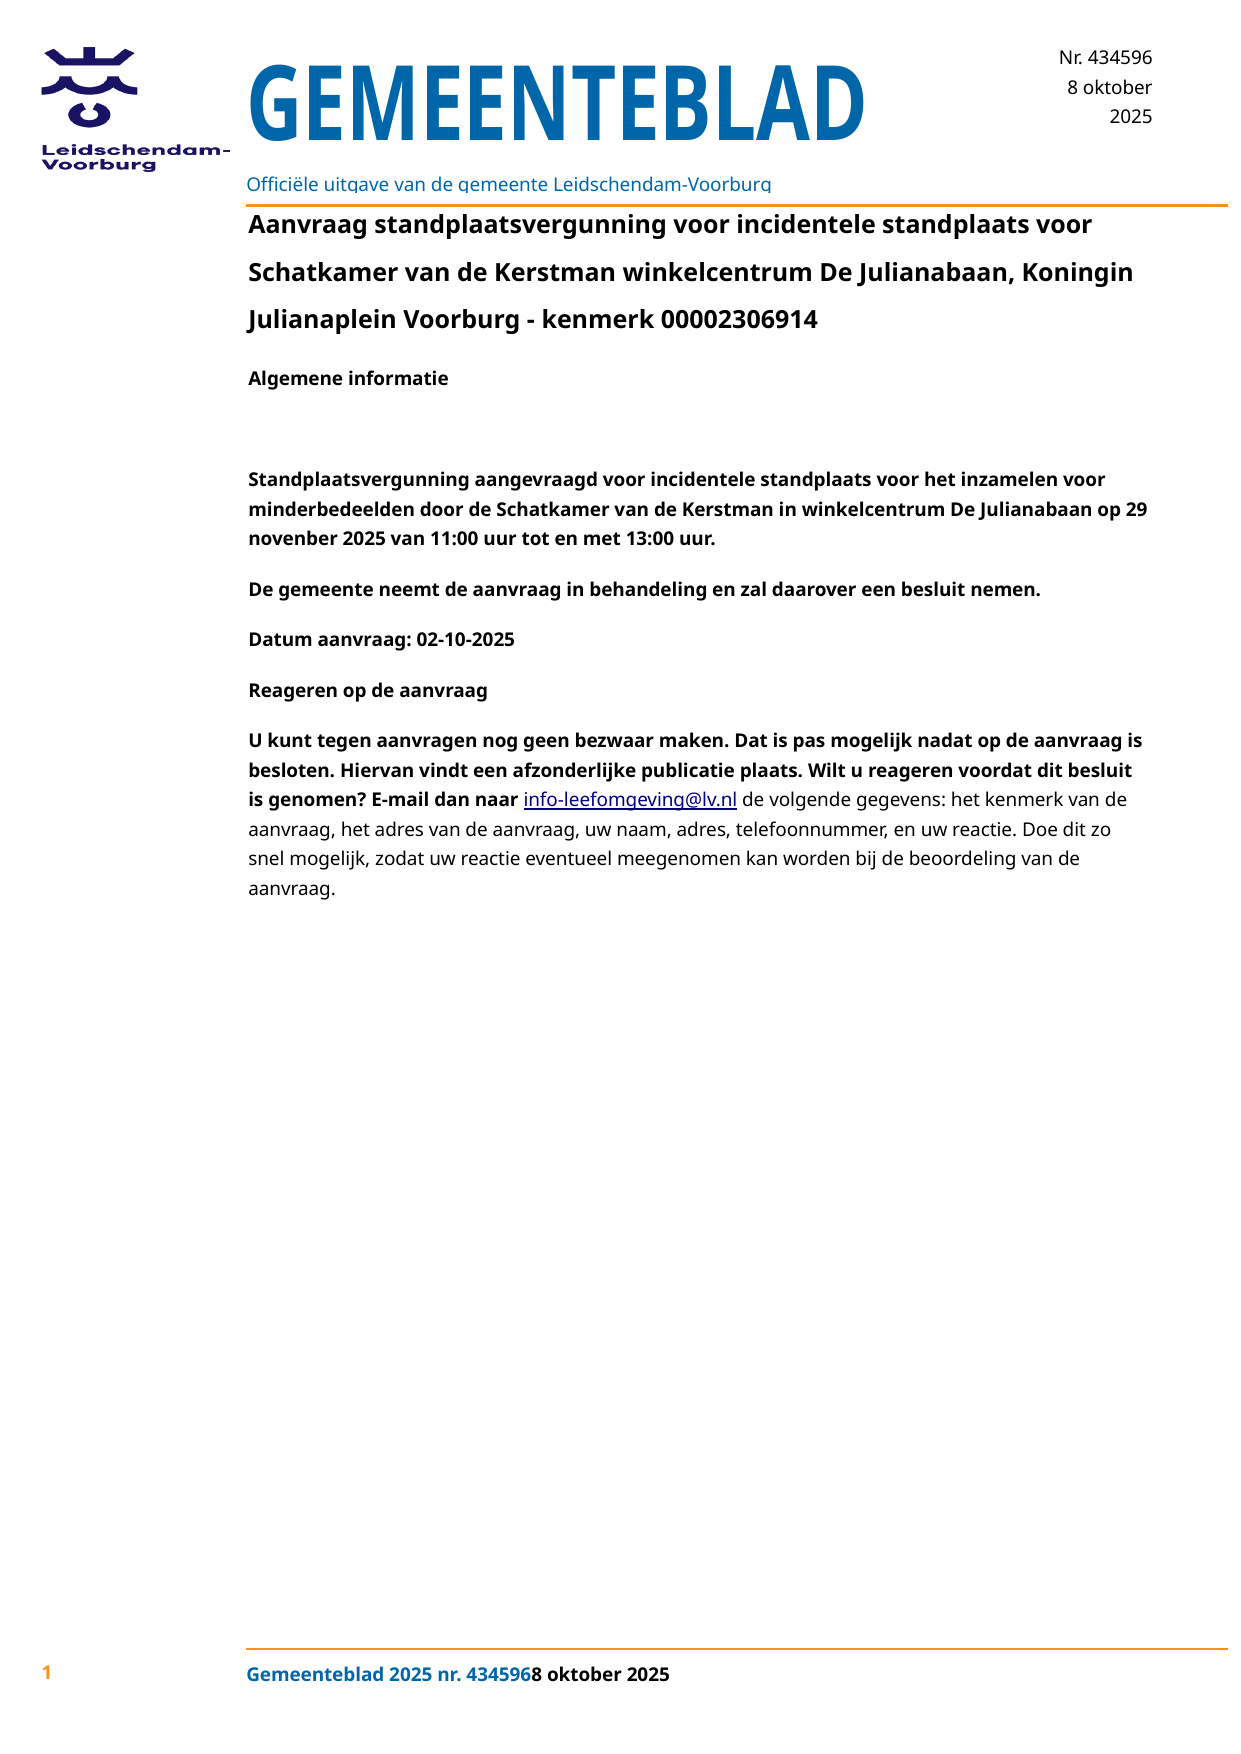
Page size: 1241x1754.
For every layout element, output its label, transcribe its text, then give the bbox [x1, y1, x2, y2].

text Datum aanvraag: 02-10-2025 [248, 626, 1152, 652]
text Standplaatsvergunning aangevraagd voor incidentele standplaats voor het inzamelen voor minderbedeelden door de Schatkamer van de Kerstman in winkelcentrum De Julianabaan op 29 novenber 2025 van 11:00 uur tot en met 13:00 uur. [248, 466, 1152, 551]
text De gemeente neemt de aanvraag in behandeling en zal daarover een besluit nemen. [248, 576, 1152, 602]
text Aanvraag standplaatsvergunning voor incidentele standplaats voor Schatkamer van de Kerstman winkelcentrum De Julianabaan, Koningin Julianaplein Voorburg - kenmerk 00002306914 [248, 207, 1152, 336]
text Reageren op de aanvraag [248, 677, 1152, 702]
text Algemene informatie [248, 366, 1152, 391]
picture [41, 47, 231, 172]
text U kunt tegen aanvragen nog geen bezwaar maken. Dat is pas mogelijk nadat op de aanvraag is besloten. Hiervan vindt een afzonderlijke publicatie plaats. Wilt u reageren voordat dit besluit is genomen? E-mail dan naar info-leefomgeving@lv.nl de volgende gegevens: het kenmerk van de aanvraag, het adres van de aanvraag, uw naam, adres, telefoonnummer, en uw reactie. Doe dit zo snel mogelijk, zodat uw reactie eventueel meegenomen kan worden bij de beoordeling van de aanvraag. [248, 727, 1152, 901]
